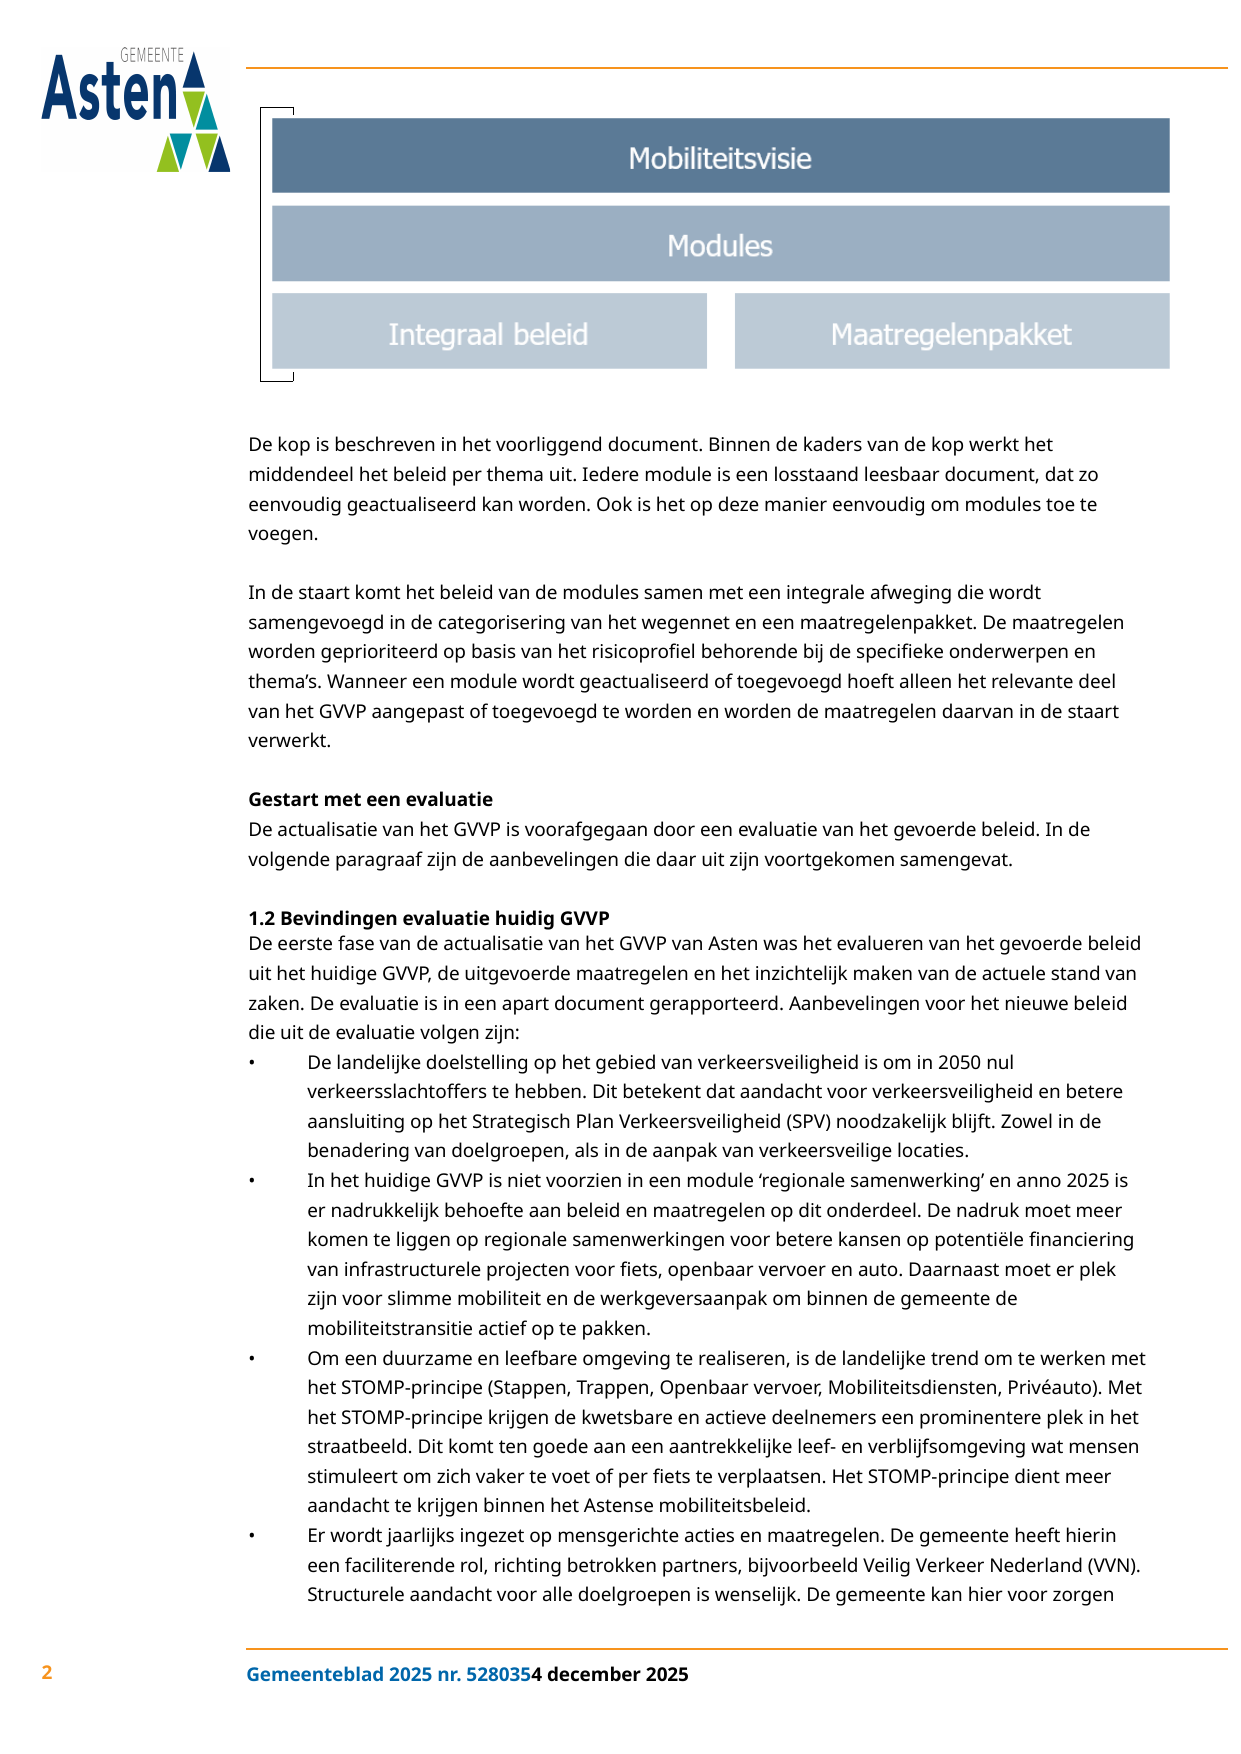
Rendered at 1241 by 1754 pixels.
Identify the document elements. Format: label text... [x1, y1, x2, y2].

list Er wordt jaarlijks ingezet op mensgerichte acties en maatregelen. De gemeente heeft hierin een faciliterende rol, richting betrokken partners, bijvoorbeeld Veilig Verkeer Nederland (VVN). Structurele aandacht voor alle doelgroepen is wenselijk. De gemeente kan hier voor zorgen [248, 1522, 1152, 1607]
text Gestart met een evaluatie [248, 787, 1152, 812]
list Om een duurzame en leefbare omgeving te realiseren, is de landelijke trend om te werken met het STOMP-principe (Stappen, Trappen, Openbaar vervoer, Mobiliteitsdiensten, Privéauto). Met het STOMP-principe krijgen de kwetsbare en actieve deelnemers een prominentere plek in het straatbeeld. Dit komt ten goede aan een aantrekkelijke leef- en verblijfsomgeving wat mensen stimuleert om zich vaker te voet of per fiets te verplaatsen. Het STOMP-principe dient meer aandacht te krijgen binnen het Astense mobiliteitsbeleid. [248, 1345, 1152, 1518]
text 1.2 Bevindingen evaluatie huidig GVVP [248, 905, 1152, 931]
list In het huidige GVVP is niet voorzien in een module ‘regionale samenwerking’ en anno 2025 is er nadrukkelijk behoefte aan beleid en maatregelen op dit onderdeel. De nadruk moet meer komen te liggen op regionale samenwerkingen voor betere kansen op potentiële financiering van infrastructurele projecten voor fiets, openbaar vervoer en auto. Daarnaast moet er plek zijn voor slimme mobiliteit en de werkgeversaanpak om binnen de gemeente de mobiliteitstransitie actief op te pakken. [248, 1167, 1152, 1341]
picture [268, 115, 1173, 372]
text De kop is beschreven in het voorliggend document. Binnen de kaders van de kop werkt het middendeel het beleid per thema uit. Iedere module is een losstaand leesbaar document, dat zo eenvoudig geactualiseerd kan worden. Ook is het op deze manier eenvoudig om modules toe te voegen. [248, 432, 1152, 546]
text De eerste fase van de actualisatie van het GVVP van Asten was het evalueren van het gevoerde beleid uit het huidige GVVP, de uitgevoerde maatregelen en het inzichtelijk maken van de actuele stand van zaken. De evaluatie is in een apart document gerapporteerd. Aanbevelingen voor het nieuwe beleid die uit de evaluatie volgen zijn: [248, 931, 1152, 1045]
picture [41, 47, 231, 172]
list De landelijke doelstelling op het gebied van verkeersveiligheid is om in 2050 nul verkeersslachtoffers te hebben. Dit betekent dat aandacht voor verkeersveiligheid en betere aansluiting op het Strategisch Plan Verkeersveiligheid (SPV) noodzakelijk blijft. Zowel in de benadering van doelgroepen, als in de aanpak van verkeersveilige locaties. [248, 1049, 1152, 1163]
text In de staart komt het beleid van de modules samen met een integrale afweging die wordt samengevoegd in de categorisering van het wegennet en een maatregelenpakket. De maatregelen worden geprioriteerd op basis van het risicoprofiel behorende bij de specifieke onderwerpen en thema’s. Wanneer een module wordt geactualiseerd of toegevoegd hoeft alleen het relevante deel van het GVVP aangepast of toegevoegd te worden en worden de maatregelen daarvan in de staart verwerkt. [248, 579, 1152, 753]
text De actualisatie van het GVVP is voorafgegaan door een evaluatie van het gevoerde beleid. In de volgende paragraaf zijn de aanbevelingen die daar uit zijn voortgekomen samengevat. [248, 816, 1152, 871]
